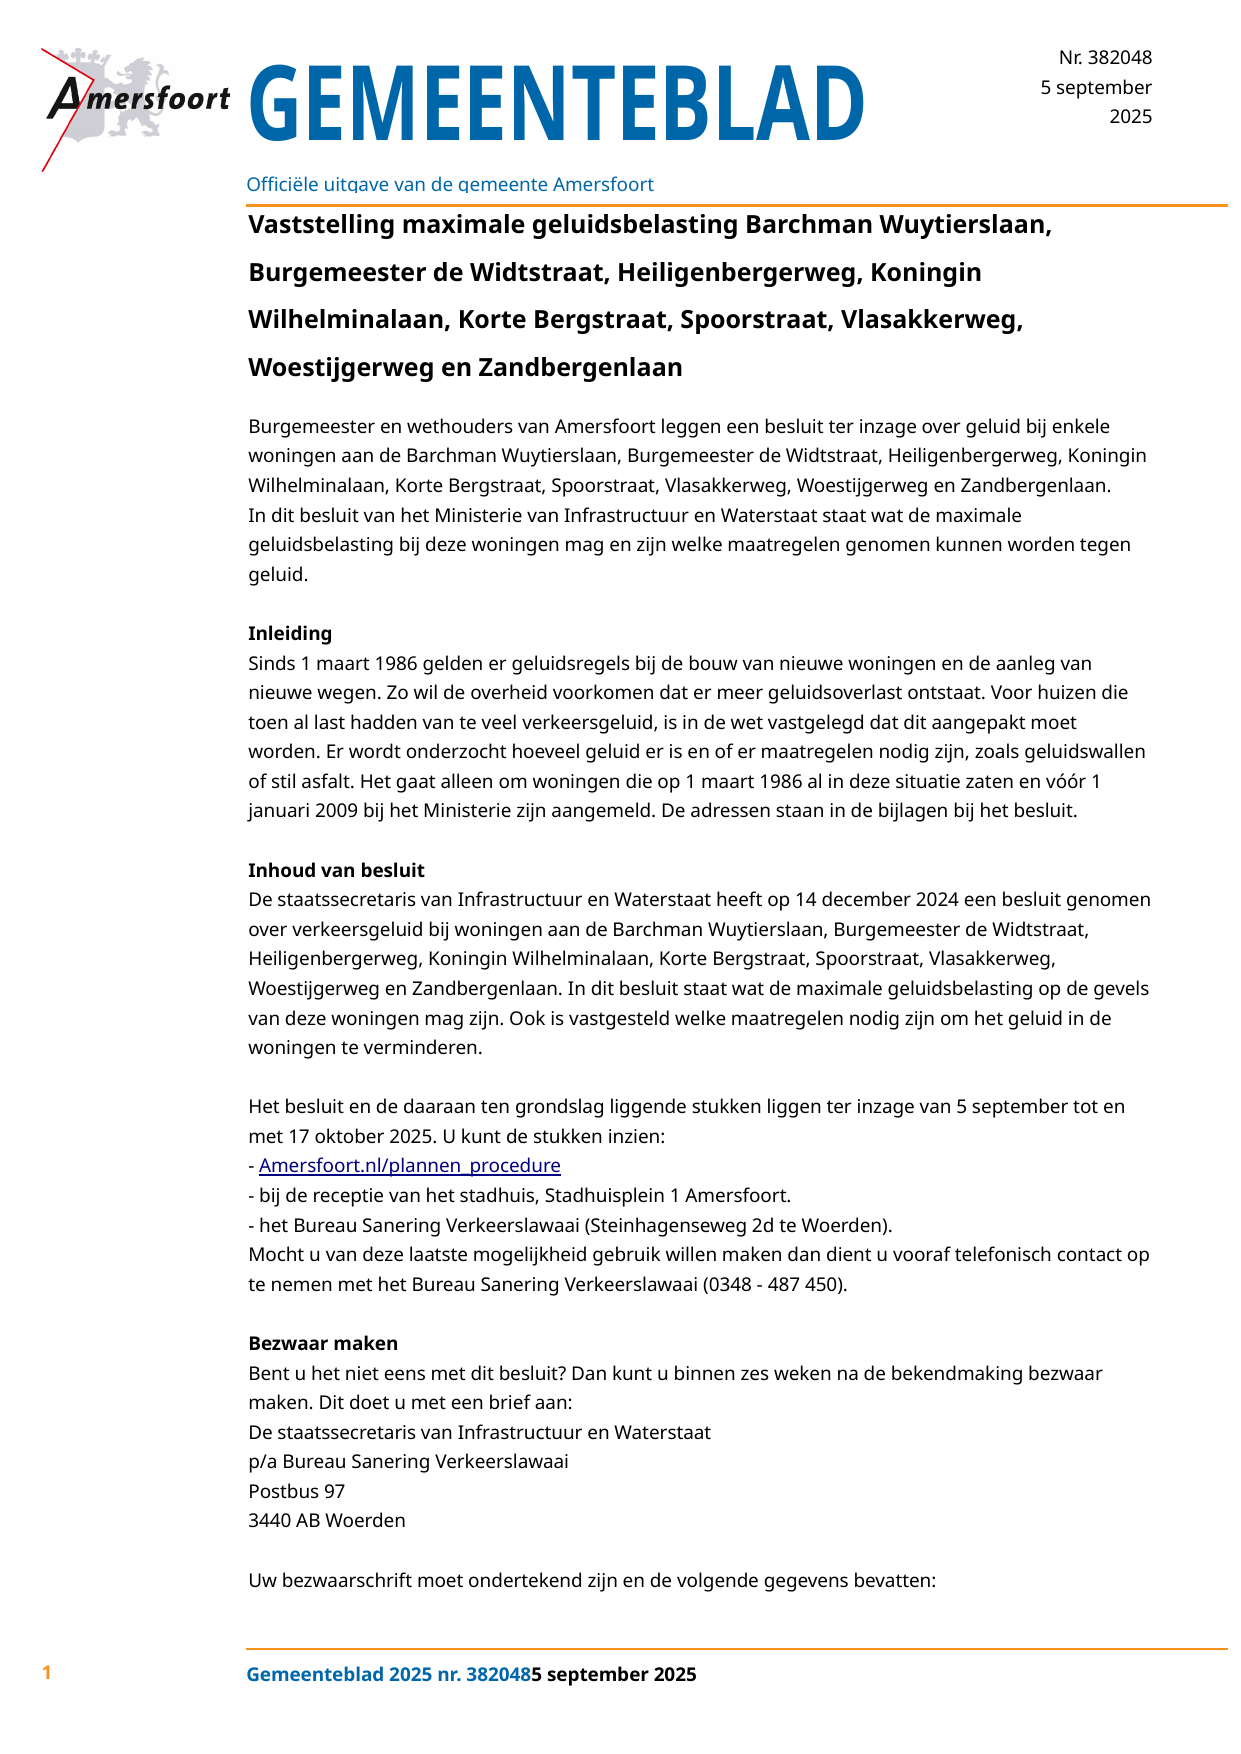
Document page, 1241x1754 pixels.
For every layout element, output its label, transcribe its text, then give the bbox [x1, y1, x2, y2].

text Uw bezwaarschrift moet ondertekend zijn en de volgende gegevens bevatten: [248, 1567, 1152, 1593]
picture [41, 47, 231, 172]
text Postbus 97 [248, 1478, 1152, 1504]
text Inhoud van besluit [248, 857, 1152, 883]
text Vaststelling maximale geluidsbelasting Barchman Wuytierslaan, Burgemeester de Widtstraat, Heiligenbergerweg, Koningin Wilhelminalaan, Korte Bergstraat, Spoorstraat, Vlasakkerweg, Woestijgerweg en Zandbergenlaan [248, 207, 1152, 384]
text De staatssecretaris van Infrastructuur en Waterstaat [248, 1419, 1152, 1445]
text In dit besluit van het Ministerie van Infrastructuur en Waterstaat staat wat de maximale geluidsbelasting bij deze woningen mag en zijn welke maatregelen genomen kunnen worden tegen geluid. [248, 502, 1152, 587]
text - Amersfoort.nl/plannen_procedure [248, 1153, 1152, 1178]
text Bezwaar maken [248, 1330, 1152, 1356]
text De staatssecretaris van Infrastructuur en Waterstaat heeft op 14 december 2024 een besluit genomen over verkeersgeluid bij woningen aan de Barchman Wuytierslaan, Burgemeester de Widtstraat, Heiligenbergerweg, Koningin Wilhelminalaan, Korte Bergstraat, Spoorstraat, Vlasakkerweg, Woestijgerweg en Zandbergenlaan. In dit besluit staat wat de maximale geluidsbelasting op de gevels van deze woningen mag zijn. Ook is vastgesteld welke maatregelen nodig zijn om het geluid in de woningen te verminderen. [248, 886, 1152, 1060]
text - bij de receptie van het stadhuis, Stadhuisplein 1 Amersfoort. [248, 1182, 1152, 1208]
text Mocht u van deze laatste mogelijkheid gebruik willen maken dan dient u vooraf telefonisch contact op te nemen met het Bureau Sanering Verkeerslawaai (0348 - 487 450). [248, 1241, 1152, 1297]
text Bent u het niet eens met dit besluit? Dan kunt u binnen zes weken na de bekendmaking bezwaar maken. Dit doet u met een brief aan: [248, 1360, 1152, 1415]
text p/a Bureau Sanering Verkeerslawaai [248, 1448, 1152, 1474]
text - het Bureau Sanering Verkeerslawaai (Steinhagenseweg 2d te Woerden). [248, 1212, 1152, 1238]
text Het besluit en de daaraan ten grondslag liggende stukken liggen ter inzage van 5 september tot en met 17 oktober 2025. U kunt de stukken inzien: [248, 1093, 1152, 1149]
text Burgemeester en wethouders van Amersfoort leggen een besluit ter inzage over geluid bij enkele woningen aan de Barchman Wuytierslaan, Burgemeester de Widtstraat, Heiligenbergerweg, Koningin Wilhelminalaan, Korte Bergstraat, Spoorstraat, Vlasakkerweg, Woestijgerweg en Zandbergenlaan. [248, 413, 1152, 498]
text Sinds 1 maart 1986 gelden er geluidsregels bij de bouw van nieuwe woningen en de aanleg van nieuwe wegen. Zo wil de overheid voorkomen dat er meer geluidsoverlast ontstaat. Voor huizen die toen al last hadden van te veel verkeersgeluid, is in de wet vastgelegd dat dit aangepakt moet worden. Er wordt onderzocht hoeveel geluid er is en of er maatregelen nodig zijn, zoals geluidswallen of stil asfalt. Het gaat alleen om woningen die op 1 maart 1986 al in deze situatie zaten en vóór 1 januari 2009 bij het Ministerie zijn aangemeld. De adressen staan in de bijlagen bij het besluit. [248, 650, 1152, 823]
text 3440 AB Woerden [248, 1508, 1152, 1533]
text Inleiding [248, 620, 1152, 646]
